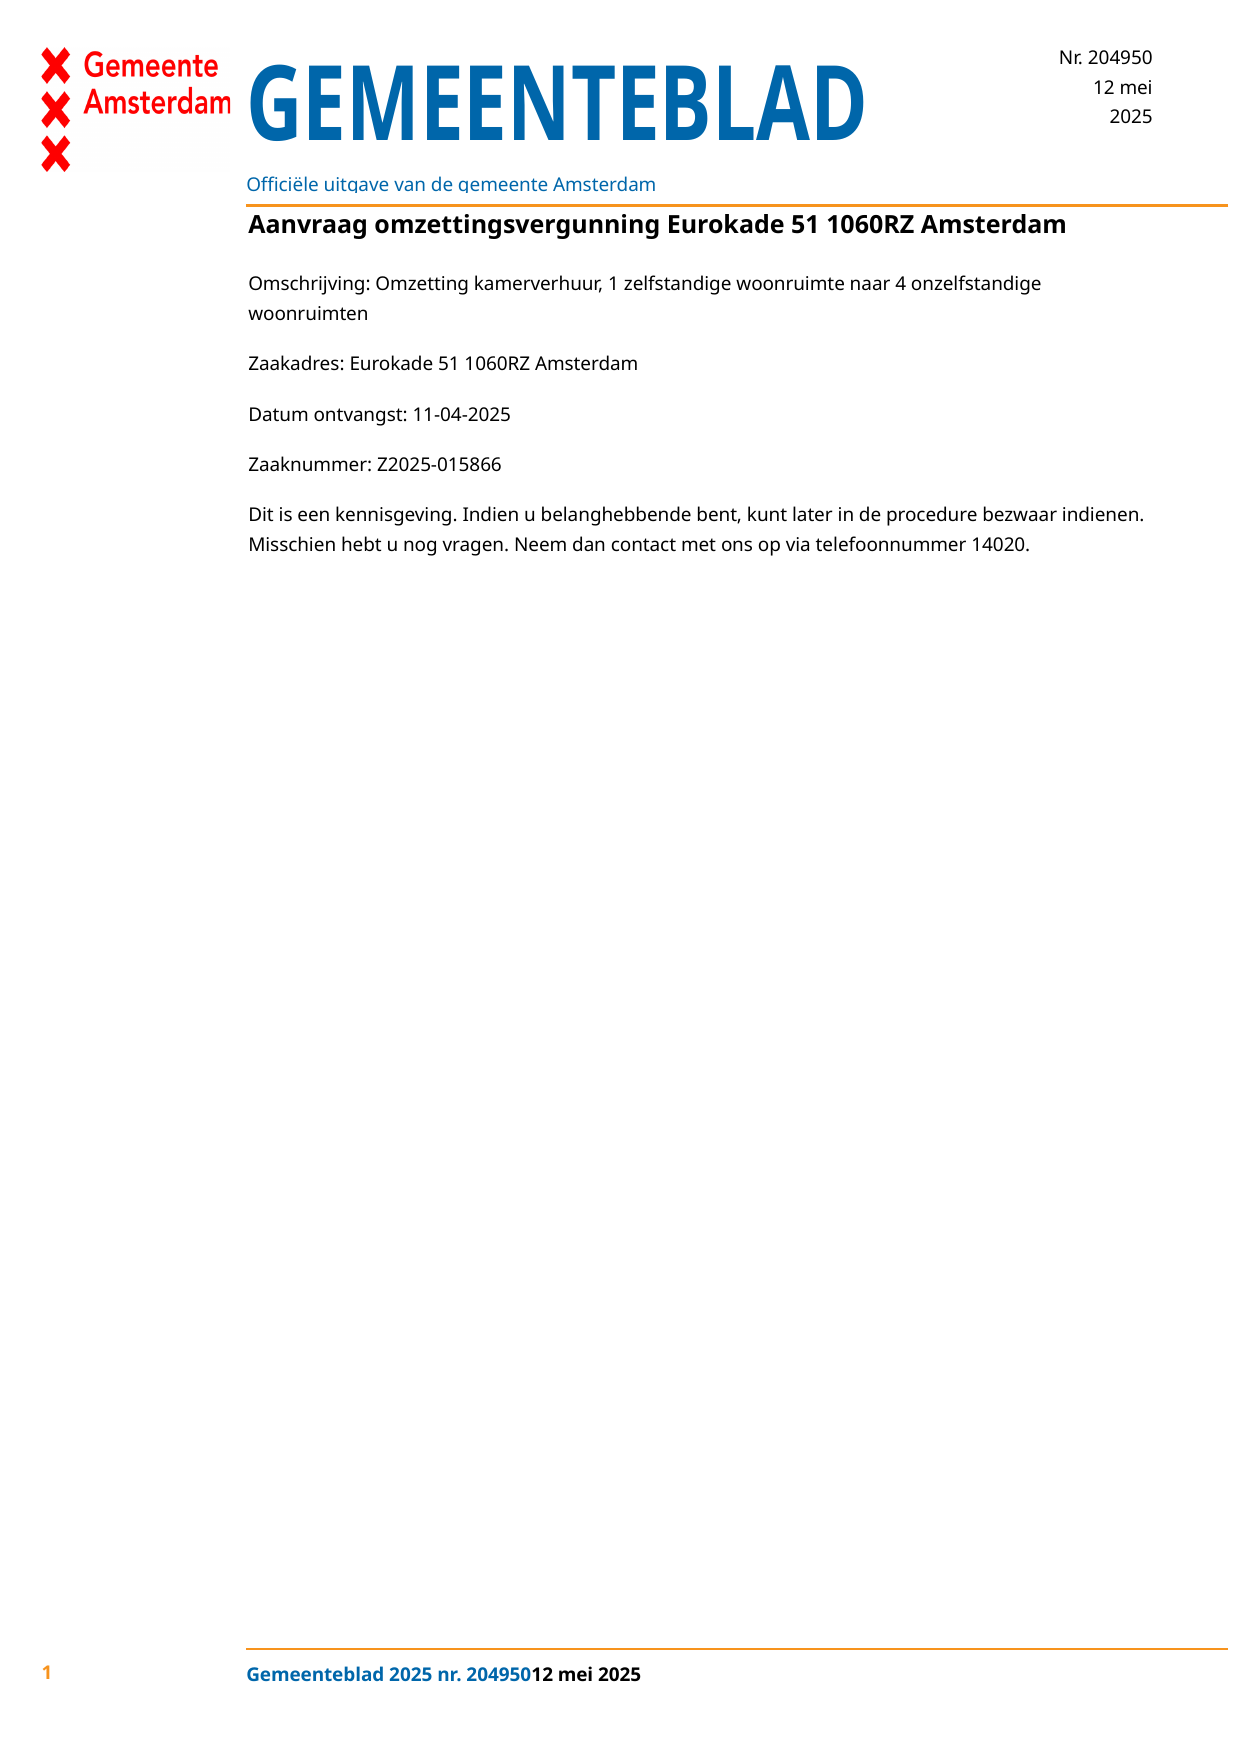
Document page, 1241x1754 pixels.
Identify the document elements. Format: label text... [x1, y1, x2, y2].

picture [41, 47, 231, 172]
text Aanvraag omzettingsvergunning Eurokade 51 1060RZ Amsterdam [248, 207, 1152, 241]
text Dit is een kennisgeving. Indien u belanghebbende bent, kunt later in de procedure bezwaar indienen. Misschien hebt u nog vragen. Neem dan contact met ons op via telefoonnummer 14020. [248, 502, 1152, 557]
text Datum ontvangst: 11-04-2025 [248, 401, 1152, 426]
text Omschrijving: Omzetting kamerverhuur, 1 zelfstandige woonruimte naar 4 onzelfstandige woonruimten [248, 270, 1152, 326]
text Zaakadres: Eurokade 51 1060RZ Amsterdam [248, 350, 1152, 376]
text Zaaknummer: Z2025-015866 [248, 451, 1152, 477]
